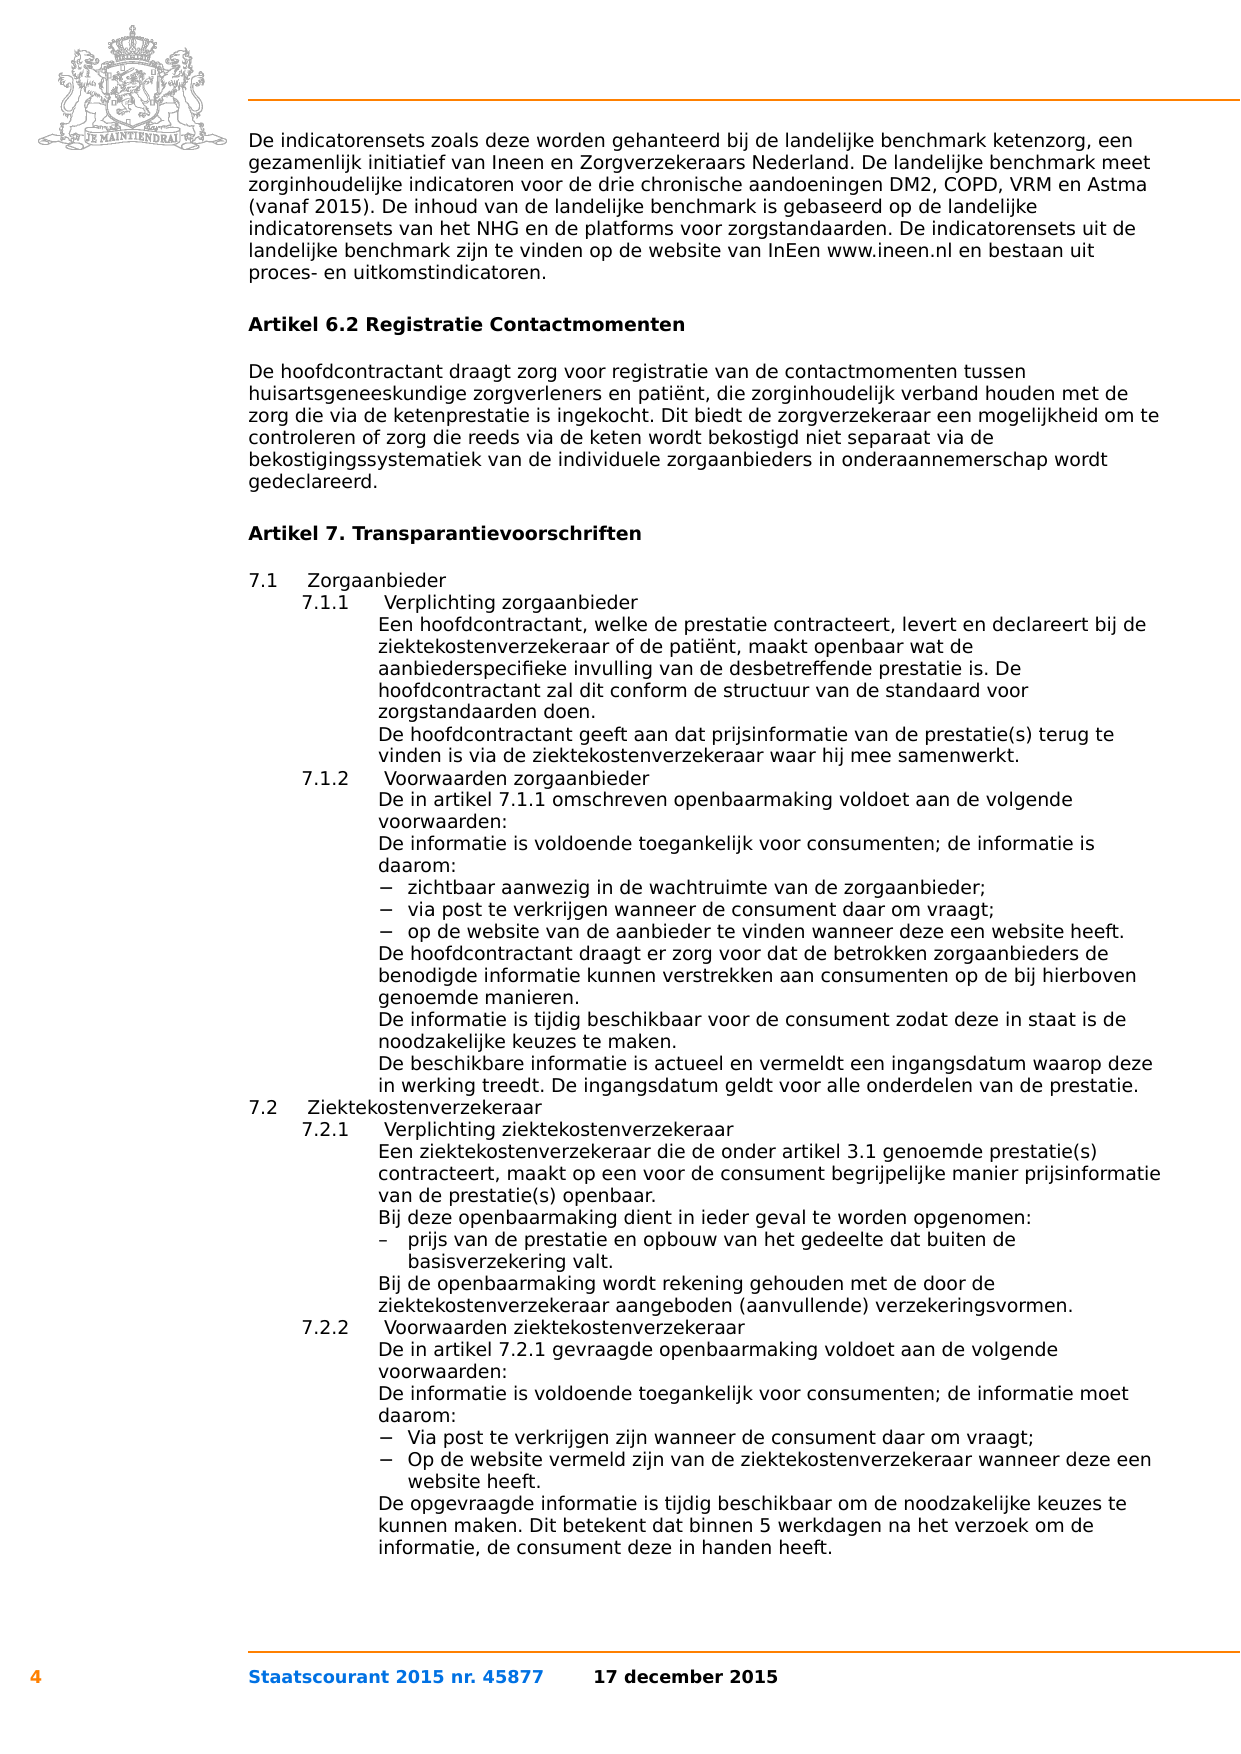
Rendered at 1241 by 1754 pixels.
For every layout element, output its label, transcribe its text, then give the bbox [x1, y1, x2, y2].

text 7.1.1 Verplichting zorgaanbieder [301, 592, 1163, 613]
text De indicatorensets zoals deze worden gehanteerd bij de landelijke benchmark ketenzorg, een gezamenlijk initiatief van Ineen en Zorgverzekeraars Nederland. De landelijke benchmark meet zorginhoudelijke indicatoren voor de drie chronische aandoeningen DM2, COPD, VRM en Astma (vanaf 2015). De inhoud van de landelijke benchmark is gebaseerd op de landelijke indicatorensets van het NHG en de platforms voor zorgstandaarden. De indicatorensets uit de landelijke benchmark zijn te vinden op de website van InEen www.ineen.nl en bestaan uit proces- en uitkomstindicatoren. [248, 130, 1163, 284]
text De hoofdcontractant draagt er zorg voor dat de betrokken zorgaanbieders de benodigde informatie kunnen verstrekken aan consumenten op de bij hierboven genoemde manieren. [378, 943, 1163, 1009]
text De hoofdcontractant draagt zorg voor registratie van de contactmomenten tussen huisartsgeneeskundige zorgverleners en patiënt, die zorginhoudelijk verband houden met de zorg die via de ketenprestatie is ingekocht. Dit biedt de zorgverzekeraar een mogelijkheid om te controleren of zorg die reeds via de keten wordt bekostigd niet separaat via de bekostigingssystematiek van de individuele zorgaanbieders in onderaannemerschap wordt gedeclareerd. [248, 361, 1163, 493]
text Bij de openbaarmaking wordt rekening gehouden met de door de ziektekostenverzekeraar aangeboden (aanvullende) verzekeringsvormen. [378, 1273, 1163, 1317]
text 7.2 Ziektekostenverzekeraar [248, 1097, 1163, 1119]
text – prijs van de prestatie en opbouw van het gedeelte dat buiten de basisverzekering valt. [378, 1229, 1163, 1273]
text De hoofdcontractant geeft aan dat prijsinformatie van de prestatie(s) terug te vinden is via de ziektekostenverzekeraar waar hij mee samenwerkt. [378, 723, 1163, 767]
text De informatie is voldoende toegankelijk voor consumenten; de informatie is daarom: [378, 833, 1163, 877]
text De informatie is voldoende toegankelijk voor consumenten; de informatie moet daarom: [378, 1383, 1163, 1427]
text − zichtbaar aanwezig in de wachtruimte van de zorgaanbieder; [378, 877, 1163, 899]
text Bij deze openbaarmaking dient in ieder geval te worden opgenomen: [378, 1207, 1163, 1229]
text − Op de website vermeld zijn van de ziektekostenverzekeraar wanneer deze een website heeft. [378, 1449, 1163, 1493]
text 7.2.2 Voorwaarden ziektekostenverzekeraar [301, 1317, 1163, 1339]
text − via post te verkrijgen wanneer de consument daar om vraagt; [378, 899, 1163, 921]
text 7.2.1 Verplichting ziektekostenverzekeraar [301, 1119, 1163, 1141]
subtitle Artikel 7. Transparantievoorschriften [248, 523, 1163, 544]
text − Via post te verkrijgen zijn wanneer de consument daar om vraagt; [378, 1427, 1163, 1449]
text De in artikel 7.2.1 gevraagde openbaarmaking voldoet aan de volgende voorwaarden: [378, 1339, 1163, 1383]
text Een ziektekostenverzekeraar die de onder artikel 3.1 genoemde prestatie(s) contracteert, maakt op een voor de consument begrijpelijke manier prijsinformatie van de prestatie(s) openbaar. [378, 1141, 1163, 1207]
text 7.1.2 Voorwaarden zorgaanbieder [301, 767, 1163, 789]
text De beschikbare informatie is actueel en vermeldt een ingangsdatum waarop deze in werking treedt. De ingangsdatum geldt voor alle onderdelen van de prestatie. [378, 1053, 1163, 1097]
text 7.1 Zorgaanbieder [248, 569, 1163, 592]
picture [38, 25, 227, 150]
text − op de website van de aanbieder te vinden wanneer deze een website heeft. [378, 921, 1163, 943]
text De informatie is tijdig beschikbaar voor de consument zodat deze in staat is de noodzakelijke keuzes te maken. [378, 1009, 1163, 1053]
text De in artikel 7.1.1 omschreven openbaarmaking voldoet aan de volgende voorwaarden: [378, 789, 1163, 833]
text De opgevraagde informatie is tijdig beschikbaar om de noodzakelijke keuzes te kunnen maken. Dit betekent dat binnen 5 werkdagen na het verzoek om de informatie, de consument deze in handen heeft. [378, 1493, 1163, 1559]
subtitle Artikel 6.2 Registratie Contactmomenten [248, 314, 1163, 336]
text Een hoofdcontractant, welke de prestatie contracteert, levert en declareert bij de ziektekostenverzekeraar of de patiënt, maakt openbaar wat de aanbiederspecifieke invulling van de desbetreffende prestatie is. De hoofdcontractant zal dit conform de structuur van de standaard voor zorgstandaarden doen. [378, 613, 1163, 723]
